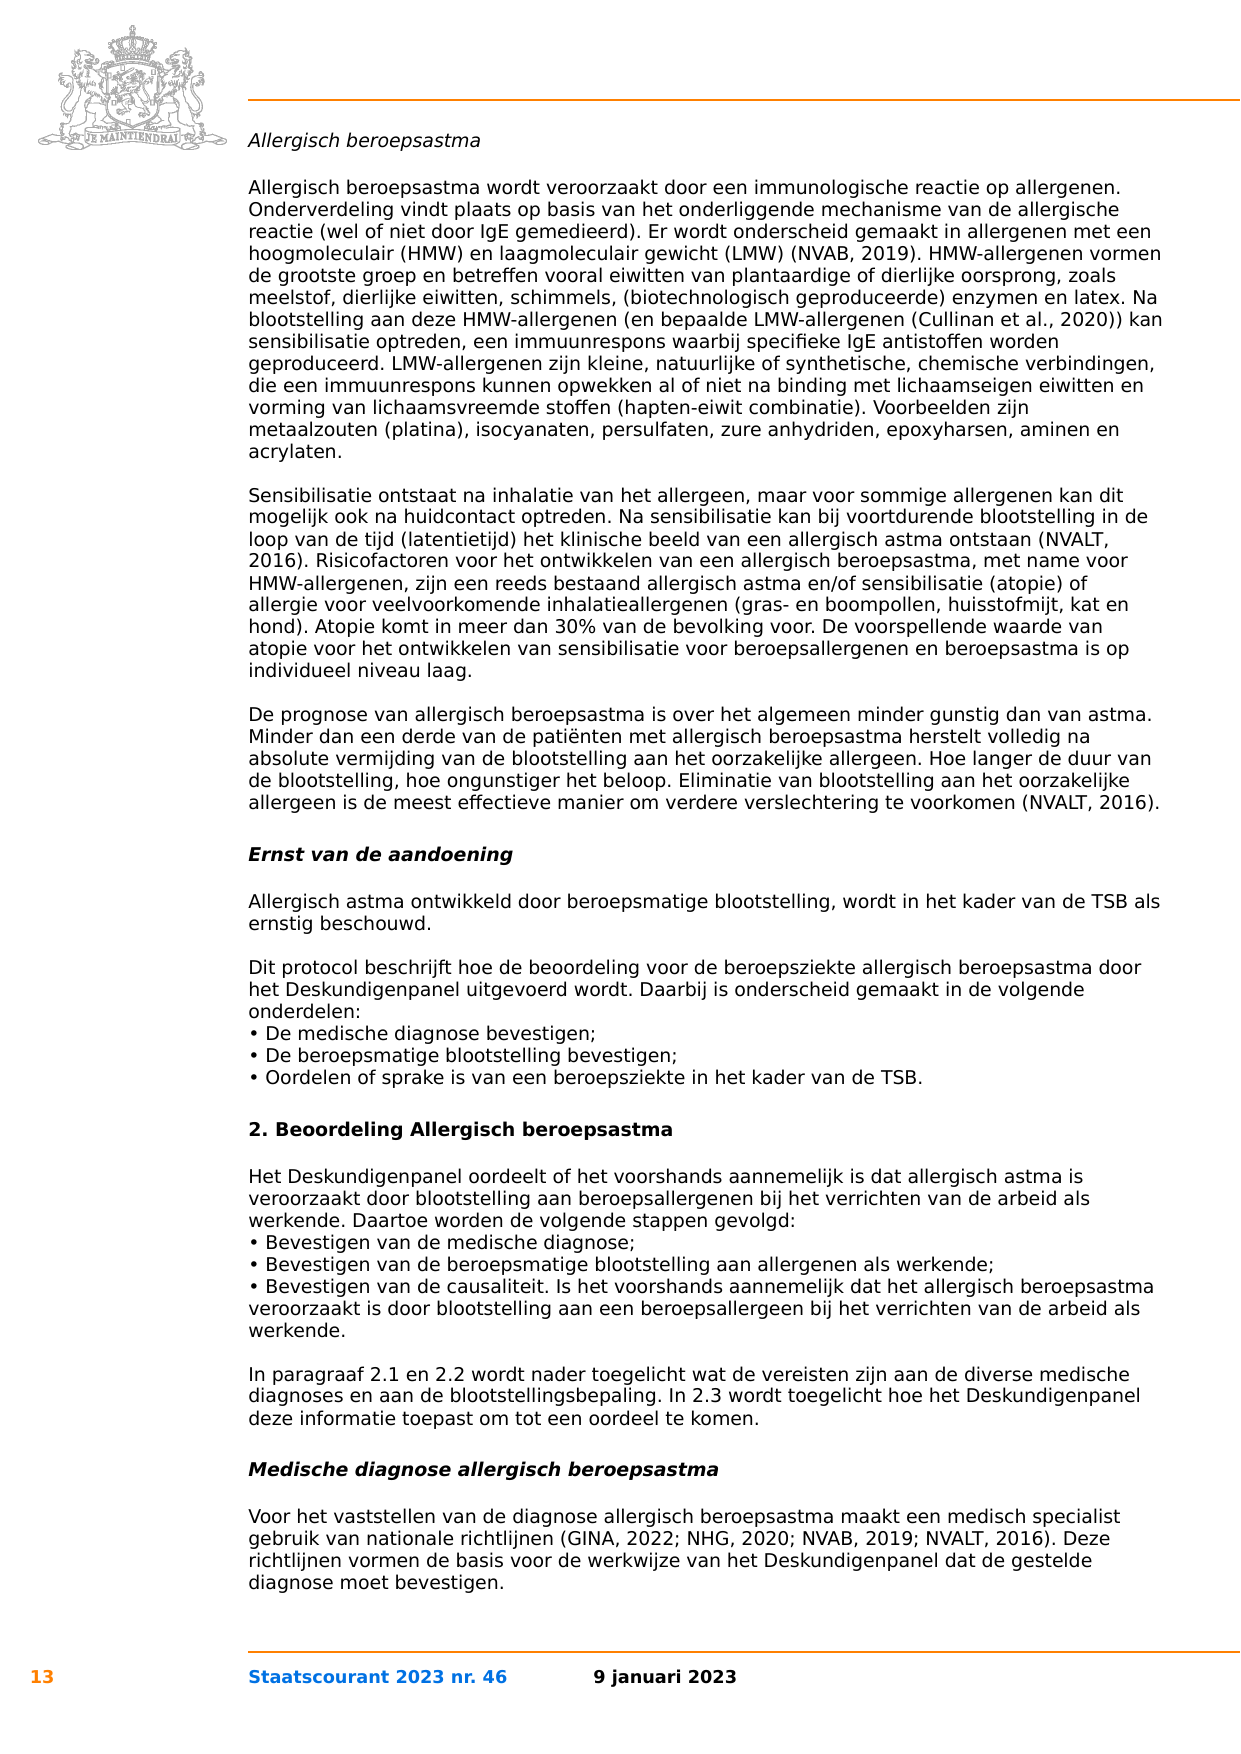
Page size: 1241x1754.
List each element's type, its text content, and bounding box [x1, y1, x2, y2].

text Allergisch beroepsastma wordt veroorzaakt door een immunologische reactie op allergenen. Onderverdeling vindt plaats op basis van het onderliggende mechanisme van de allergische reactie (wel of niet door IgE gemedieerd). Er wordt onderscheid gemaakt in allergenen met een hoogmoleculair (HMW) en laagmoleculair gewicht (LMW) (NVAB, 2019). HMW-allergenen vormen de grootste groep en betreffen vooral eiwitten van plantaardige of dierlijke oorsprong, zoals meelstof, dierlijke eiwitten, schimmels, (biotechnologisch geproduceerde) enzymen en latex. Na blootstelling aan deze HMW-allergenen (en bepaalde LMW-allergenen (Cullinan et al., 2020)) kan sensibilisatie optreden, een immuunrespons waarbij specifieke IgE antistoffen worden geproduceerd. LMW-allergenen zijn kleine, natuurlijke of synthetische, chemische verbindingen, die een immuunrespons kunnen opwekken al of niet na binding met lichaamseigen eiwitten en vorming van lichaamsvreemde stoffen (hapten-eiwit combinatie). Voorbeelden zijn metaalzouten (platina), isocyanaten, persulfaten, zure anhydriden, epoxyharsen, aminen en acrylaten. [248, 177, 1163, 463]
subtitle Medische diagnose allergisch beroepsastma [248, 1459, 1163, 1481]
text Dit protocol beschrijft hoe de beoordeling voor de beroepsziekte allergisch beroepsastma door het Deskundigenpanel uitgevoerd wordt. Daarbij is onderscheid gemaakt in de volgende onderdelen: [248, 957, 1163, 1023]
subtitle Allergisch beroepsastma [248, 130, 1163, 152]
text Sensibilisatie ontstaat na inhalatie van het allergeen, maar voor sommige allergenen kan dit mogelijk ook na huidcontact optreden. Na sensibilisatie kan bij voortdurende blootstelling in de loop van de tijd (latentietijd) het klinische beeld van een allergisch astma ontstaan (NVALT, 2016). Risicofactoren voor het ontwikkelen van een allergisch beroepsastma, met name voor HMW-allergenen, zijn een reeds bestaand allergisch astma en/of sensibilisatie (atopie) of allergie voor veelvoorkomende inhalatieallergenen (gras- en boompollen, huisstofmijt, kat en hond). Atopie komt in meer dan 30% van de bevolking voor. De voorspellende waarde van atopie voor het ontwikkelen van sensibilisatie voor beroepsallergenen en beroepsastma is op individueel niveau laag. [248, 484, 1163, 682]
text Het Deskundigenpanel oordeelt of het voorshands aannemelijk is dat allergisch astma is veroorzaakt door blootstelling aan beroepsallergenen bij het verrichten van de arbeid als werkende. Daartoe worden de volgende stappen gevolgd: [248, 1166, 1163, 1232]
text • Bevestigen van de beroepsmatige blootstelling aan allergenen als werkende; [248, 1254, 1163, 1276]
text • Oordelen of sprake is van een beroepsziekte in het kader van de TSB. [248, 1067, 1163, 1089]
text In paragraaf 2.1 en 2.2 wordt nader toegelicht wat de vereisten zijn aan de diverse medische diagnoses en aan de blootstellingsbepaling. In 2.3 wordt toegelicht hoe het Deskundigenpanel deze informatie toepast om tot een oordeel te komen. [248, 1363, 1163, 1429]
text De prognose van allergisch beroepsastma is over het algemeen minder gunstig dan van astma. Minder dan een derde van de patiënten met allergisch beroepsastma herstelt volledig na absolute vermijding van de blootstelling aan het oorzakelijke allergeen. Hoe langer de duur van de blootstelling, hoe ongunstiger het beloop. Eliminatie van blootstelling aan het oorzakelijke allergeen is de meest effectieve manier om verdere verslechtering te voorkomen (NVALT, 2016). [248, 704, 1163, 814]
text • Bevestigen van de causaliteit. Is het voorshands aannemelijk dat het allergisch beroepsastma veroorzaakt is door blootstelling aan een beroepsallergeen bij het verrichten van de arbeid als werkende. [248, 1276, 1163, 1342]
subtitle 2. Beoordeling Allergisch beroepsastma [248, 1119, 1163, 1141]
subtitle Ernst van de aandoening [248, 844, 1163, 866]
text • De beroepsmatige blootstelling bevestigen; [248, 1045, 1163, 1067]
text Allergisch astma ontwikkeld door beroepsmatige blootstelling, wordt in het kader van de TSB als ernstig beschouwd. [248, 891, 1163, 935]
picture [38, 25, 227, 150]
text • De medische diagnose bevestigen; [248, 1023, 1163, 1045]
text • Bevestigen van de medische diagnose; [248, 1232, 1163, 1254]
text Voor het vaststellen van de diagnose allergisch beroepsastma maakt een medisch specialist gebruik van nationale richtlijnen (GINA, 2022; NHG, 2020; NVAB, 2019; NVALT, 2016). Deze richtlijnen vormen de basis voor de werkwijze van het Deskundigenpanel dat de gestelde diagnose moet bevestigen. [248, 1506, 1163, 1594]
